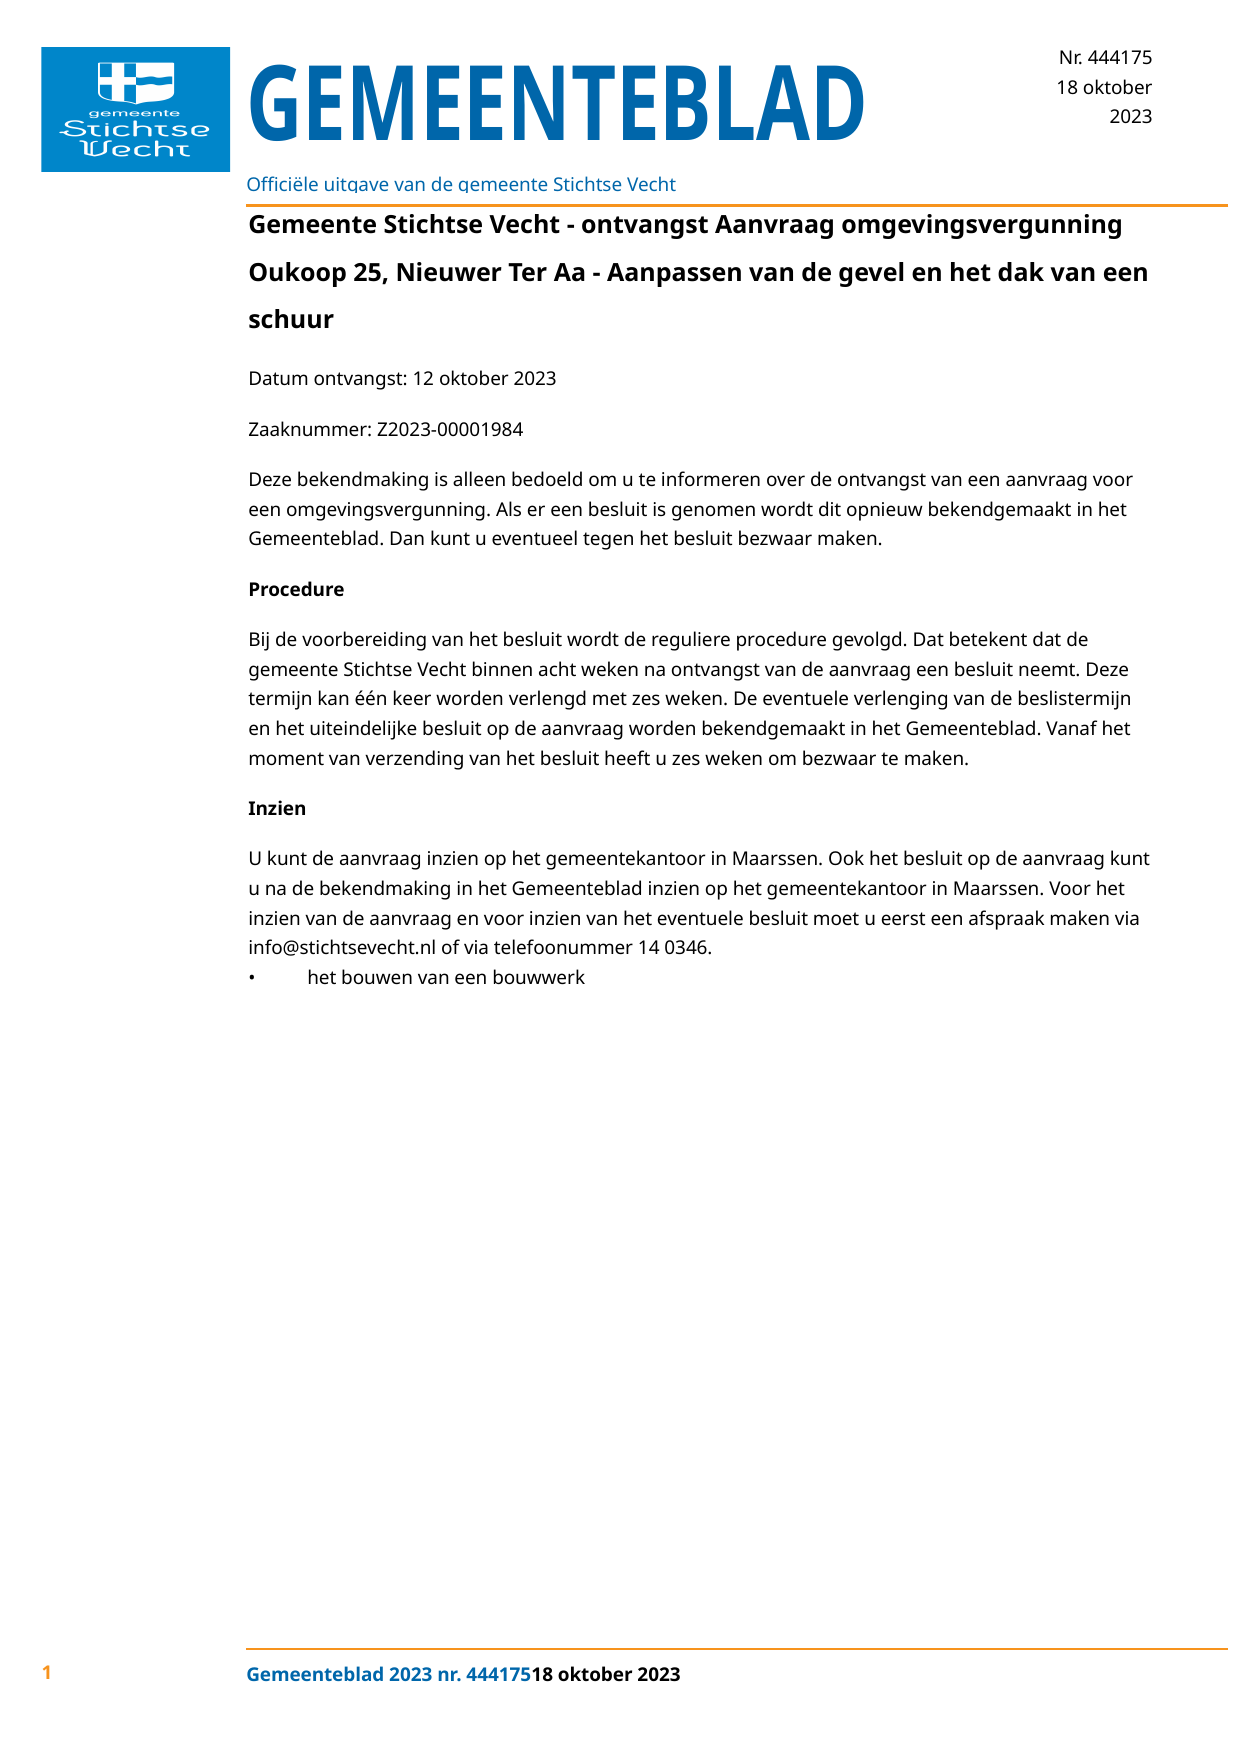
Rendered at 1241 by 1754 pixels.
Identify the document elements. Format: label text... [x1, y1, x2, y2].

text Inzien [248, 795, 1152, 821]
list het bouwen van een bouwwerk [248, 964, 1152, 989]
picture [137, 63, 174, 103]
text Bij de voorbereiding van het besluit wordt de reguliere procedure gevolgd. Dat betekent dat de gemeente Stichtse Vecht binnen acht weken na ontvangst van de aanvraag een besluit neemt. Deze termijn kan één keer worden verlengd met zes weken. De eventuele verlenging van de beslistermijn en het uiteindelijke besluit op de aanvraag worden bekendgemaakt in het Gemeenteblad. Vanaf het moment van verzending van het besluit heeft u zes weken om bezwaar te maken. [248, 626, 1152, 770]
text Datum ontvangst: 12 oktober 2023 [248, 366, 1152, 391]
text U kunt de aanvraag inzien op het gemeentekantoor in Maarssen. Ook het besluit op de aanvraag kunt u na de bekendmaking in het Gemeenteblad inzien op het gemeentekantoor in Maarssen. Voor het inzien van de aanvraag en voor inzien van het eventuele besluit moet u eerst een afspraak maken via info@stichtsevecht.nl of via telefoonummer 14 0346. [248, 846, 1152, 960]
text Zaaknummer: Z2023-00001984 [248, 416, 1152, 442]
text Gemeente Stichtse Vecht - ontvangst Aanvraag omgevingsvergunning Oukoop 25, Nieuwer Ter Aa - Aanpassen van de gevel en het dak van een schuur [248, 207, 1152, 336]
text Deze bekendmaking is alleen bedoeld om u te informeren over de ontvangst van een aanvraag voor een omgevingsvergunning. Als er een besluit is genomen wordt dit opnieuw bekendgemaakt in het Gemeenteblad. Dan kunt u eventueel tegen het besluit bezwaar maken. [248, 466, 1152, 551]
picture [99, 63, 135, 101]
text Procedure [248, 576, 1152, 602]
